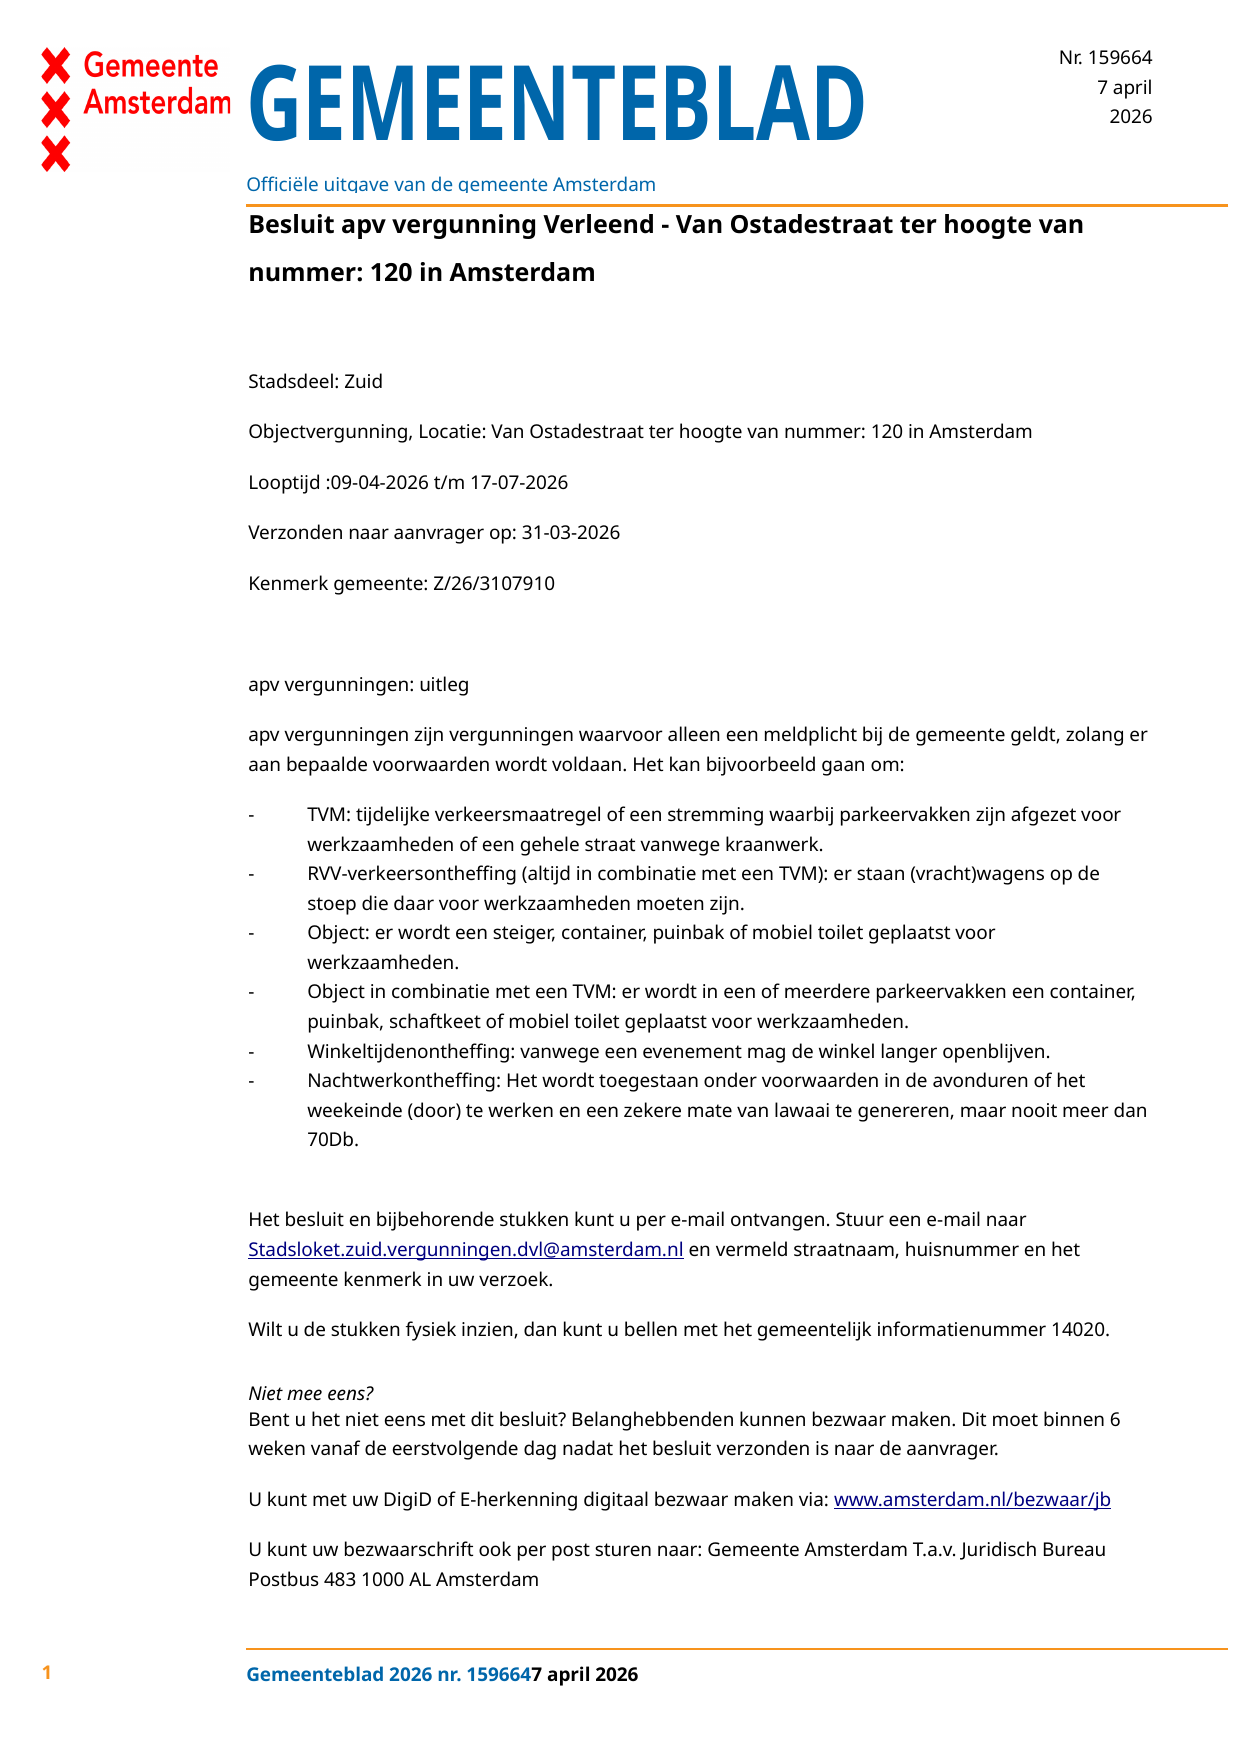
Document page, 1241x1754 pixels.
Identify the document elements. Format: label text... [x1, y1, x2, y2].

list RVV-verkeersontheffing (altijd in combinatie met een TVM): er staan (vracht)wagens op de stoep die daar voor werkzaamheden moeten zijn. [248, 860, 1152, 916]
text U kunt uw bezwaarschrift ook per post sturen naar: Gemeente Amsterdam T.a.v. Juridisch Bureau Postbus 483 1000 AL Amsterdam [248, 1536, 1152, 1592]
text Stadsdeel: Zuid [248, 368, 1152, 394]
list Nachtwerkontheffing: Het wordt toegestaan onder voorwaarden in de avonduren of het weekeinde (door) te werken en een zekere mate van lawaai te genereren, maar nooit meer dan 70Db. [248, 1067, 1152, 1152]
picture [41, 47, 231, 172]
text apv vergunningen zijn vergunningen waarvoor alleen een meldplicht bij de gemeente geldt, zolang er aan bepaalde voorwaarden wordt voldaan. Het kan bijvoorbeeld gaan om: [248, 721, 1152, 777]
text Het besluit en bijbehorende stukken kunt u per e-mail ontvangen. Stuur een e-mail naar Stadsloket.zuid.vergunningen.dvl@amsterdam.nl en vermeld straatnaam, huisnummer en het gemeente kenmerk in uw verzoek. [248, 1207, 1152, 1292]
text Bent u het niet eens met dit besluit? Belanghebbenden kunnen bezwaar maken. Dit moet binnen 6 weken vanaf de eerstvolgende dag nadat het besluit verzonden is naar de aanvrager. [248, 1406, 1152, 1461]
list Winkeltijdenontheffing: vanwege een evenement mag de winkel langer openblijven. [248, 1038, 1152, 1064]
text Besluit apv vergunning Verleend - Van Ostadestraat ter hoogte van nummer: 120 in Amsterdam [248, 207, 1152, 288]
text Niet mee eens? [248, 1380, 1152, 1406]
text Looptijd :09-04-2026 t/m 17-07-2026 [248, 469, 1152, 495]
text Objectvergunning, Locatie: Van Ostadestraat ter hoogte van nummer: 120 in Amsterdam [248, 419, 1152, 444]
text Wilt u de stukken fysiek inzien, dan kunt u bellen met het gemeentelijk informatienummer 14020. [248, 1316, 1152, 1342]
list Object: er wordt een steiger, container, puinbak of mobiel toilet geplaatst voor werkzaamheden. [248, 919, 1152, 975]
text Kenmerk gemeente: Z/26/3107910 [248, 570, 1152, 596]
text Verzonden naar aanvrager op: 31-03-2026 [248, 519, 1152, 545]
text apv vergunningen: uitleg [248, 671, 1152, 697]
list Object in combinatie met een TVM: er wordt in een of meerdere parkeervakken een container, puinbak, schaftkeet of mobiel toilet geplaatst voor werkzaamheden. [248, 979, 1152, 1034]
text U kunt met uw DigiD of E-herkenning digitaal bezwaar maken via: www.amsterdam.nl/bezwaar/jb [248, 1486, 1152, 1512]
list TVM: tijdelijke verkeersmaatregel of een stremming waarbij parkeervakken zijn afgezet voor werkzaamheden of een gehele straat vanwege kraanwerk. [248, 801, 1152, 857]
